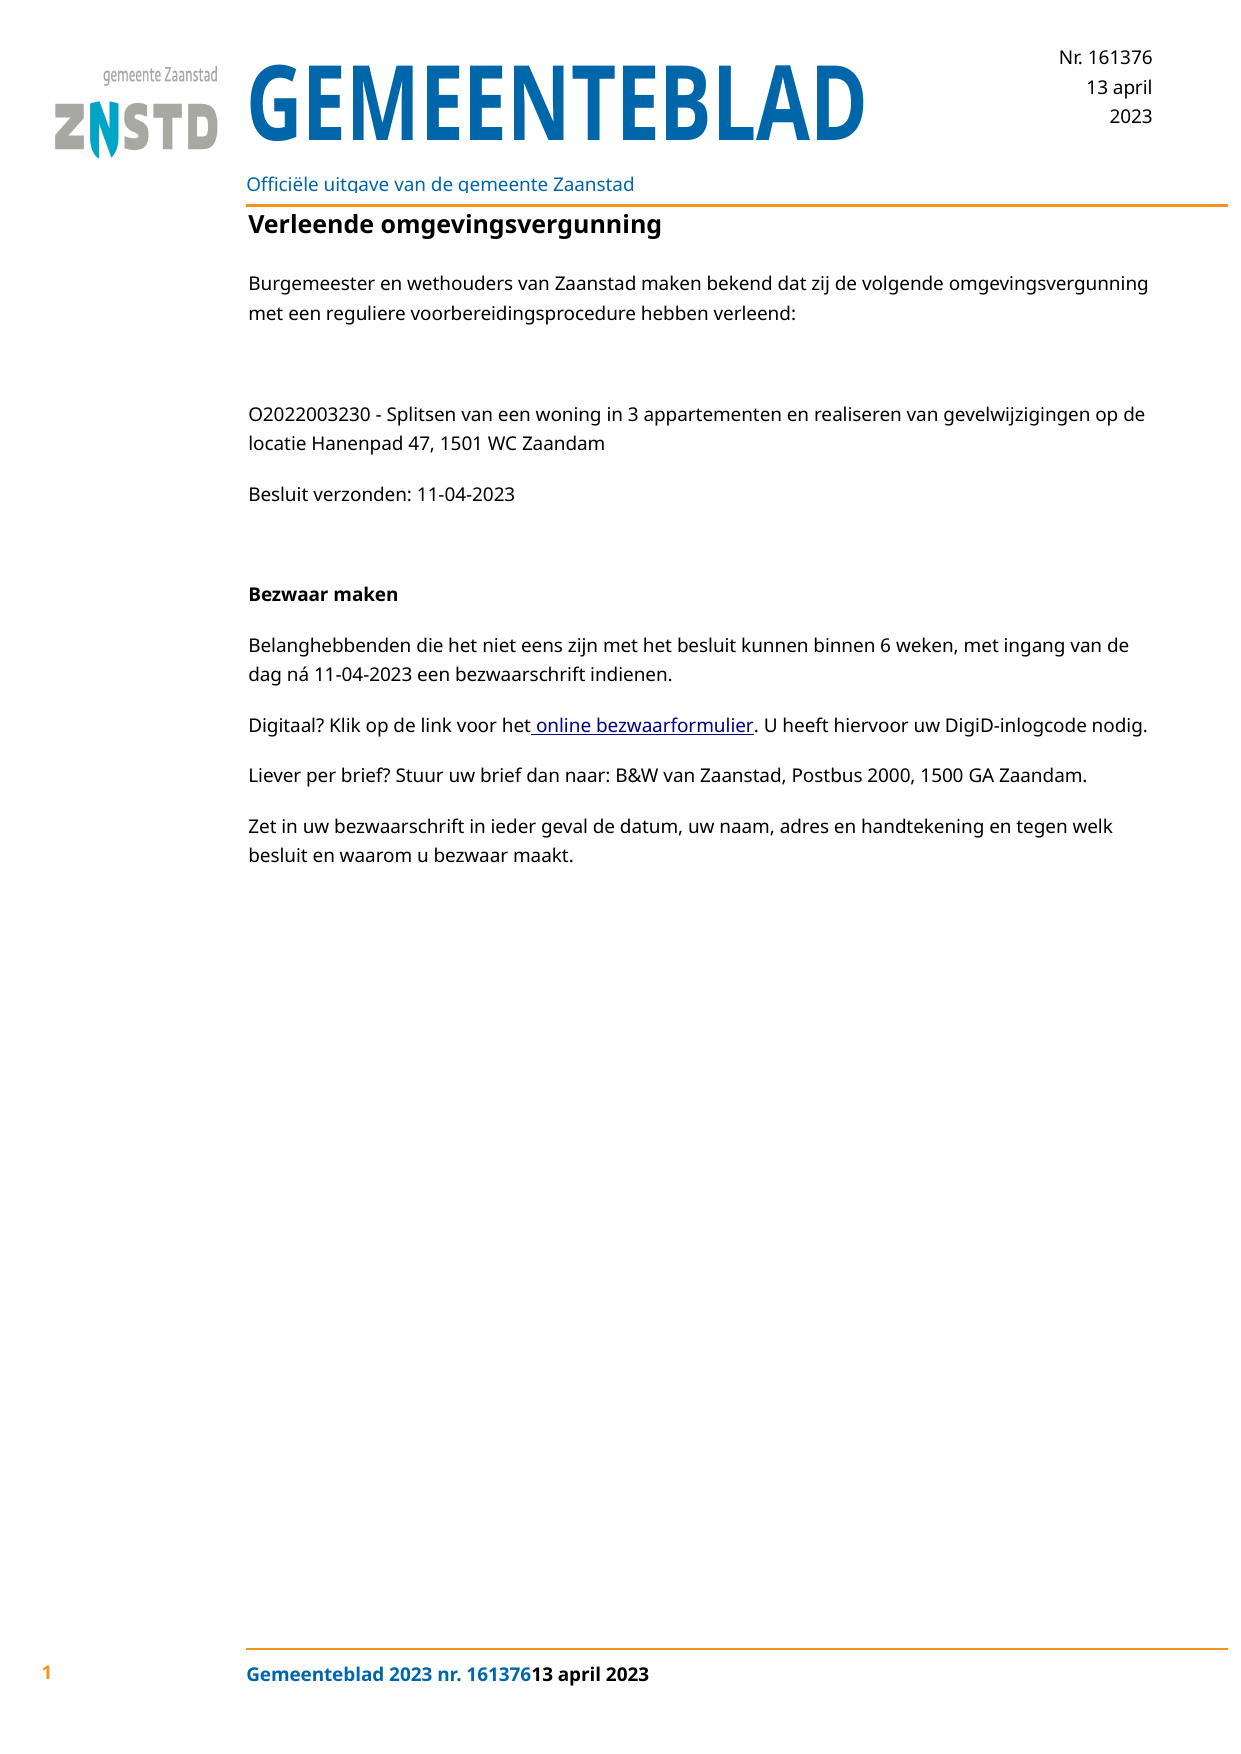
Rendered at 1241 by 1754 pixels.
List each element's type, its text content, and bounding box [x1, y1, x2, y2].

text Belanghebbenden die het niet eens zijn met het besluit kunnen binnen 6 weken, met ingang van de dag ná 11-04-2023 een bezwaarschrift indienen. [248, 632, 1152, 687]
text Bezwaar maken [248, 582, 1152, 607]
text Liever per brief? Stuur uw brief dan naar: B&W van Zaanstad, Postbus 2000, 1500 GA Zaandam. [248, 762, 1152, 788]
picture [41, 47, 231, 172]
text Digitaal? Klik op de link voor het online bezwaarformulier. U heeft hiervoor uw DigiD-inlogcode nodig. [248, 712, 1152, 738]
text Verleende omgevingsvergunning [248, 207, 1152, 241]
text Burgemeester en wethouders van Zaanstad maken bekend dat zij de volgende omgevingsvergunning met een reguliere voorbereidingsprocedure hebben verleend: [248, 270, 1152, 326]
text O2022003230 - Splitsen van een woning in 3 appartementen en realiseren van gevelwijzigingen op de locatie Hanenpad 47, 1501 WC Zaandam [248, 401, 1152, 456]
text Besluit verzonden: 11-04-2023 [248, 481, 1152, 506]
text Zet in uw bezwaarschrift in ieder geval de datum, uw naam, adres en handtekening en tegen welk besluit en waarom u bezwaar maakt. [248, 813, 1152, 868]
